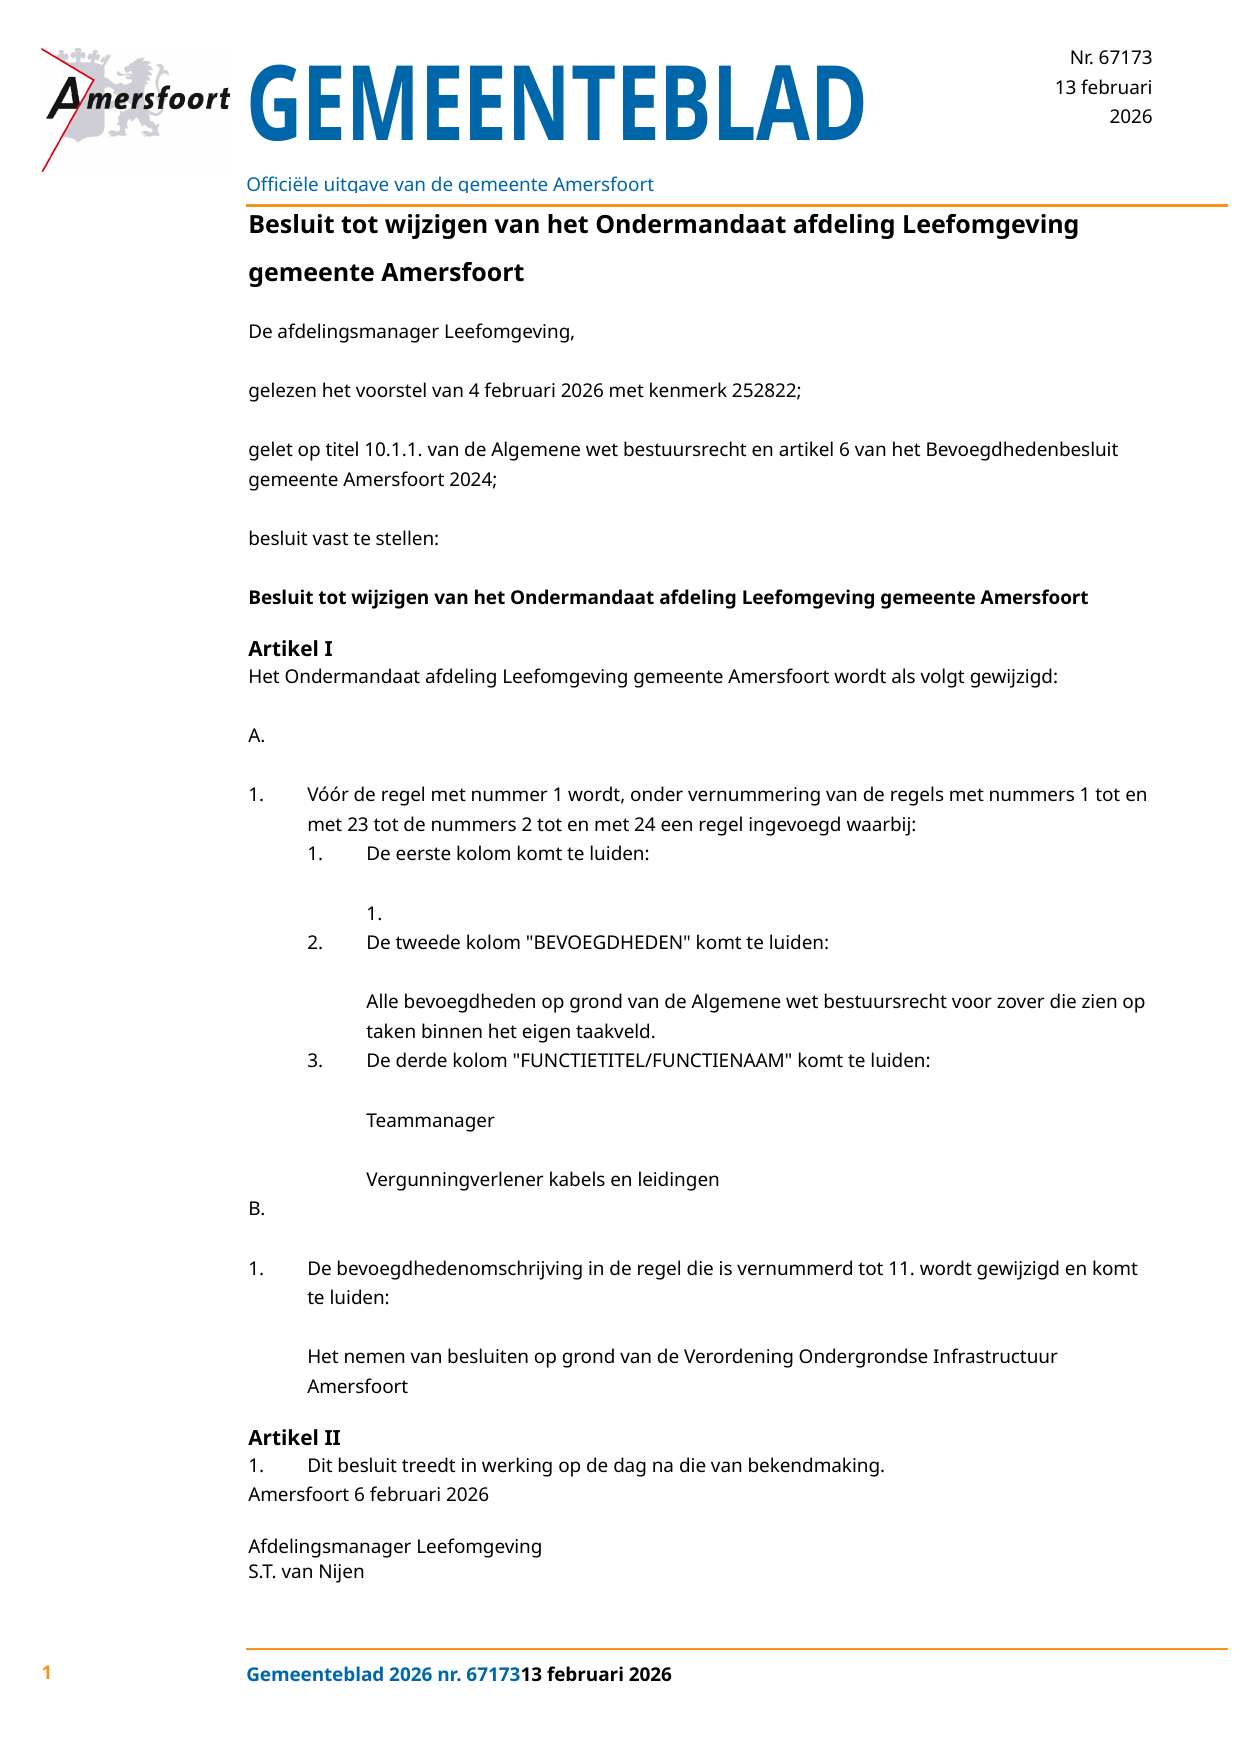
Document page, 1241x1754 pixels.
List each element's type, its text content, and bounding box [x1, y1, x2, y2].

text besluit vast te stellen: [248, 525, 1152, 551]
list Het nemen van besluiten op grond van de Verordening Ondergrondse Infrastructuur Amersfoort [248, 1343, 1152, 1399]
text Artikel II [248, 1423, 1152, 1452]
list Dit besluit treedt in werking op de dag na die van bekendmaking. [248, 1452, 1152, 1478]
list Alle bevoegdheden op grond van de Algemene wet bestuursrecht voor zover die zien op taken binnen het eigen taakveld. [307, 988, 1152, 1044]
text A. [248, 722, 1152, 748]
list De bevoegdhedenomschrijving in de regel die is vernummerd tot 11. wordt gewijzigd en komt te luiden: [248, 1255, 1152, 1310]
list De eerste kolom komt te luiden: [307, 841, 1152, 866]
text Amersfoort 6 februari 2026 [248, 1481, 1152, 1507]
text Afdelingsmanager Leefomgeving [248, 1533, 1152, 1559]
text B. [248, 1196, 1152, 1221]
picture [41, 47, 231, 172]
text De afdelingsmanager Leefomgeving, [248, 318, 1152, 344]
text gelezen het voorstel van 4 februari 2026 met kenmerk 252822; [248, 377, 1152, 403]
text Besluit tot wijzigen van het Ondermandaat afdeling Leefomgeving gemeente Amersfoort [248, 584, 1152, 610]
text S.T. van Nijen [248, 1559, 1152, 1584]
text Het Ondermandaat afdeling Leefomgeving gemeente Amersfoort wordt als volgt gewijzigd: [248, 663, 1152, 689]
text Artikel I [248, 634, 1152, 663]
list Teammanager [307, 1107, 1152, 1132]
text gelet op titel 10.1.1. van de Algemene wet bestuursrecht en artikel 6 van het Bevoegdhedenbesluit gemeente Amersfoort 2024; [248, 436, 1152, 492]
list De tweede kolom "BEVOEGDHEDEN" komt te luiden: [307, 929, 1152, 955]
text Besluit tot wijzigen van het Ondermandaat afdeling Leefomgeving gemeente Amersfoort [248, 207, 1152, 288]
list De derde kolom "FUNCTIETITEL/FUNCTIENAAM" komt te luiden: [307, 1048, 1152, 1073]
list Vergunningverlener kabels en leidingen [307, 1166, 1152, 1192]
list Vóór de regel met nummer 1 wordt, onder vernummering van de regels met nummers 1 tot en met 23 tot de nummers 2 tot en met 24 een regel ingevoegd waarbij: [248, 781, 1152, 837]
list 1. [307, 900, 1152, 925]
